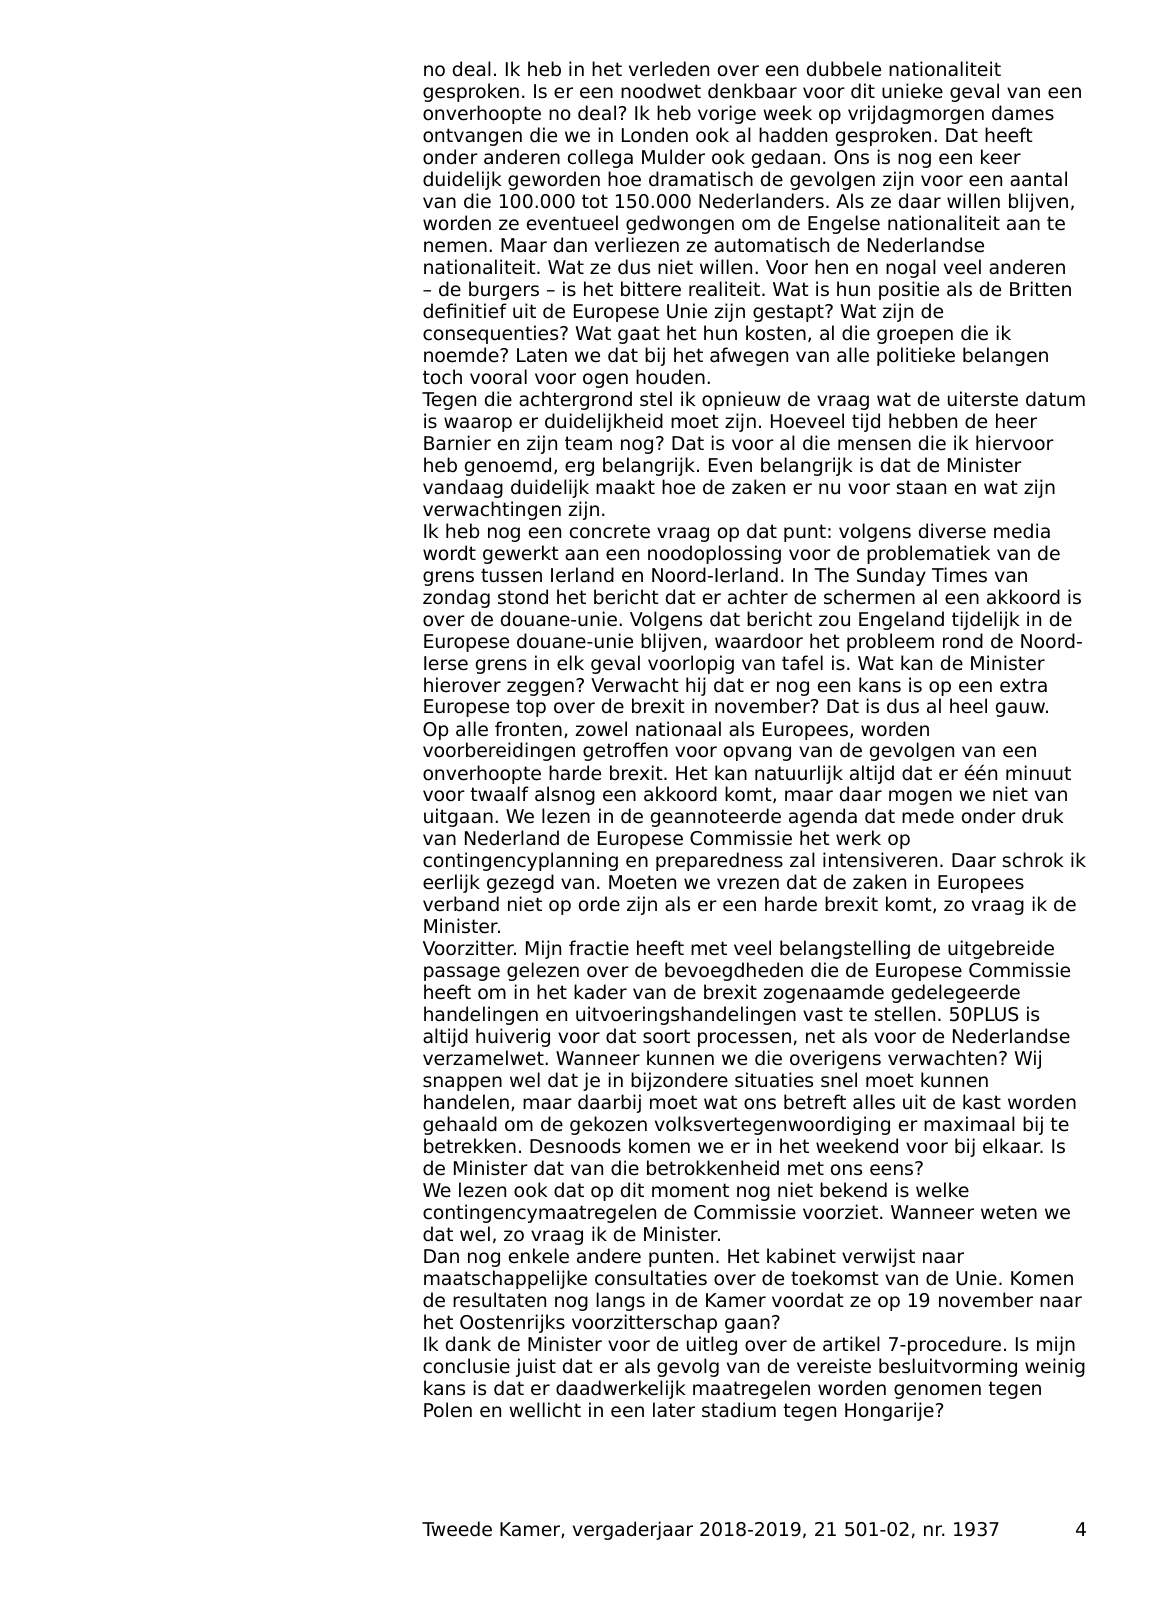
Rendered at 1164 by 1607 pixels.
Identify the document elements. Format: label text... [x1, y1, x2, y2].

text Dan nog enkele andere punten. Het kabinet verwijst naar maatschappelijke consultaties over de toekomst van de Unie. Komen de resultaten nog langs in de Kamer voordat ze op 19 november naar het Oostenrijks voorzitterschap gaan? [422, 1246, 1087, 1334]
text Voorzitter. Mijn fractie heeft met veel belangstelling de uitgebreide passage gelezen over de bevoegdheden die de Europese Commissie heeft om in het kader van de brexit zogenaamde gedelegeerde handelingen en uitvoeringshandelingen vast te stellen. 50PLUS is altijd huiverig voor dat soort processen, net als voor de Nederlandse verzamelwet. Wanneer kunnen we die overigens verwachten? Wij snappen wel dat je in bijzondere situaties snel moet kunnen handelen, maar daarbij moet wat ons betreft alles uit de kast worden gehaald om de gekozen volksvertegenwoordiging er maximaal bij te betrekken. Desnoods komen we er in het weekend voor bij elkaar. Is de Minister dat van die betrokkenheid met ons eens? [422, 938, 1087, 1180]
text Op alle fronten, zowel nationaal als Europees, worden voorbereidingen getroffen voor opvang van de gevolgen van een onverhoopte harde brexit. Het kan natuurlijk altijd dat er één minuut voor twaalf alsnog een akkoord komt, maar daar mogen we niet van uitgaan. We lezen in de geannoteerde agenda dat mede onder druk van Nederland de Europese Commissie het werk op contingencyplanning en preparedness zal intensiveren. Daar schrok ik eerlijk gezegd van. Moeten we vrezen dat de zaken in Europees verband niet op orde zijn als er een harde brexit komt, zo vraag ik de Minister. [422, 718, 1087, 938]
text Ik dank de Minister voor de uitleg over de artikel 7-procedure. Is mijn conclusie juist dat er als gevolg van de vereiste besluitvorming weinig kans is dat er daadwerkelijk maatregelen worden genomen tegen Polen en wellicht in een later stadium tegen Hongarije? [422, 1334, 1087, 1422]
text We lezen ook dat op dit moment nog niet bekend is welke contingencymaatregelen de Commissie voorziet. Wanneer weten we dat wel, zo vraag ik de Minister. [422, 1180, 1087, 1246]
text Ik heb nog een concrete vraag op dat punt: volgens diverse media wordt gewerkt aan een noodoplossing voor de problematiek van de grens tussen Ierland en Noord-Ierland. In The Sunday Times van zondag stond het bericht dat er achter de schermen al een akkoord is over de douane-unie. Volgens dat bericht zou Engeland tijdelijk in de Europese douane-unie blijven, waardoor het probleem rond de Noord-Ierse grens in elk geval voorlopig van tafel is. Wat kan de Minister hierover zeggen? Verwacht hij dat er nog een kans is op een extra Europese top over de brexit in november? Dat is dus al heel gauw. [422, 521, 1087, 718]
text no deal. Ik heb in het verleden over een dubbele nationaliteit gesproken. Is er een noodwet denkbaar voor dit unieke geval van een onverhoopte no deal? Ik heb vorige week op vrijdagmorgen dames ontvangen die we in Londen ook al hadden gesproken. Dat heeft onder anderen collega Mulder ook gedaan. Ons is nog een keer duidelijk geworden hoe dramatisch de gevolgen zijn voor een aantal van die 100.000 tot 150.000 Nederlanders. Als ze daar willen blijven, worden ze eventueel gedwongen om de Engelse nationaliteit aan te nemen. Maar dan verliezen ze automatisch de Nederlandse nationaliteit. Wat ze dus niet willen. Voor hen en nogal veel anderen – de burgers – is het bittere realiteit. Wat is hun positie als de Britten definitief uit de Europese Unie zijn gestapt? Wat zijn de consequenties? Wat gaat het hun kosten, al die groepen die ik noemde? Laten we dat bij het afwegen van alle politieke belangen toch vooral voor ogen houden. [422, 59, 1087, 389]
text Tegen die achtergrond stel ik opnieuw de vraag wat de uiterste datum is waarop er duidelijkheid moet zijn. Hoeveel tijd hebben de heer Barnier en zijn team nog? Dat is voor al die mensen die ik hiervoor heb genoemd, erg belangrijk. Even belangrijk is dat de Minister vandaag duidelijk maakt hoe de zaken er nu voor staan en wat zijn verwachtingen zijn. [422, 389, 1087, 521]
